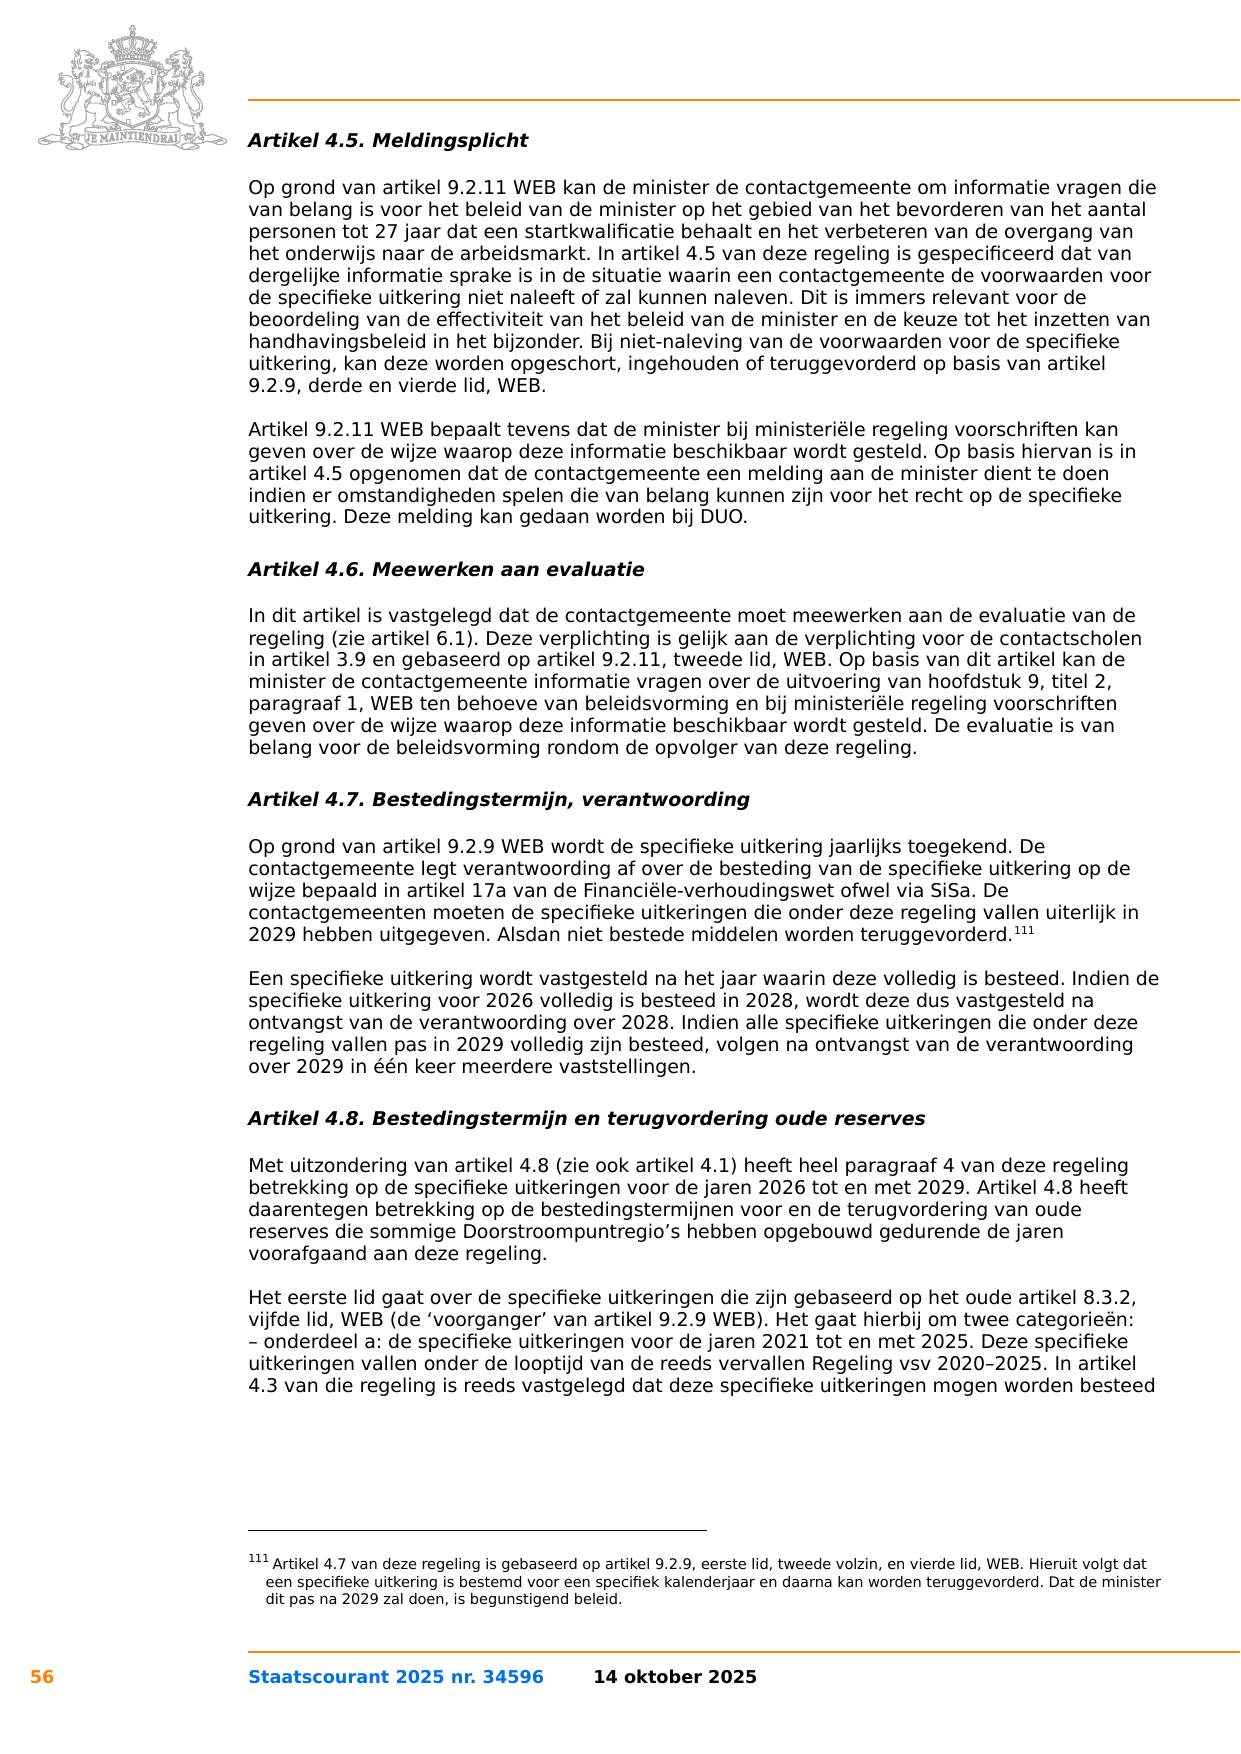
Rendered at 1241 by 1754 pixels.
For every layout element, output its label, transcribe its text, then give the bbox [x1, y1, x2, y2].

subtitle Artikel 4.8. Bestedingstermijn en terugvordering oude reserves [248, 1108, 1163, 1130]
text Op grond van artikel 9.2.11 WEB kan de minister de contactgemeente om informatie vragen die van belang is voor het beleid van de minister op het gebied van het bevorderen van het aantal personen tot 27 jaar dat een startkwalificatie behaalt en het verbeteren van de overgang van het onderwijs naar de arbeidsmarkt. In artikel 4.5 van deze regeling is gespecificeerd dat van dergelijke informatie sprake is in de situatie waarin een contactgemeente de voorwaarden voor de specifieke uitkering niet naleeft of zal kunnen naleven. Dit is immers relevant voor de beoordeling van de effectiviteit van het beleid van de minister en de keuze tot het inzetten van handhavingsbeleid in het bijzonder. Bij niet-naleving van de voorwaarden voor de specifieke uitkering, kan deze worden opgeschort, ingehouden of teruggevorderd op basis van artikel 9.2.9, derde en vierde lid, WEB. [248, 177, 1163, 397]
text Een specifieke uitkering wordt vastgesteld na het jaar waarin deze volledig is besteed. Indien de specifieke uitkering voor 2026 volledig is besteed in 2028, wordt deze dus vastgesteld na ontvangst van de verantwoording over 2028. Indien alle specifieke uitkeringen die onder deze regeling vallen pas in 2029 volledig zijn besteed, volgen na ontvangst van de verantwoording over 2029 in één keer meerdere vaststellingen. [248, 968, 1163, 1078]
text Artikel 4.7 van deze regeling is gebaseerd op artikel 9.2.9, eerste lid, tweede volzin, en vierde lid, WEB. Hieruit volgt dat een specifieke uitkering is bestemd voor een specifiek kalenderjaar en daarna kan worden teruggevorderd. Dat de minister dit pas na 2029 zal doen, is begunstigend beleid. [248, 1552, 1163, 1608]
subtitle Artikel 4.6. Meewerken aan evaluatie [248, 558, 1163, 580]
text – onderdeel a: de specifieke uitkeringen voor de jaren 2021 tot en met 2025. Deze specifieke uitkeringen vallen onder de looptijd van de reeds vervallen Regeling vsv 2020–2025. In artikel 4.3 van die regeling is reeds vastgelegd dat deze specifieke uitkeringen mogen worden besteed [248, 1331, 1163, 1418]
subtitle Artikel 4.5. Meldingsplicht [248, 130, 1163, 152]
text Op grond van artikel 9.2.9 WEB wordt de specifieke uitkering jaarlijks toegekend. De contactgemeente legt verantwoording af over de besteding van de specifieke uitkering op de wijze bepaald in artikel 17a van de Financiële-verhoudingswet ofwel via SiSa. De contactgemeenten moeten de specifieke uitkeringen die onder deze regeling vallen uiterlijk in 2029 hebben uitgegeven. Alsdan niet bestede middelen worden teruggevorderd. [248, 836, 1163, 946]
picture [38, 25, 227, 150]
text In dit artikel is vastgelegd dat de contactgemeente moet meewerken aan de evaluatie van de regeling (zie artikel 6.1). Deze verplichting is gelijk aan de verplichting voor de contactscholen in artikel 3.9 en gebaseerd op artikel 9.2.11, tweede lid, WEB. Op basis van dit artikel kan de minister de contactgemeente informatie vragen over de uitvoering van hoofdstuk 9, titel 2, paragraaf 1, WEB ten behoeve van beleidsvorming en bij ministeriële regeling voorschriften geven over de wijze waarop deze informatie beschikbaar wordt gesteld. De evaluatie is van belang voor de beleidsvorming rondom de opvolger van deze regeling. [248, 605, 1163, 759]
text Met uitzondering van artikel 4.8 (zie ook artikel 4.1) heeft heel paragraaf 4 van deze regeling betrekking op de specifieke uitkeringen voor de jaren 2026 tot en met 2029. Artikel 4.8 heeft daarentegen betrekking op de bestedingstermijnen voor en de terugvordering van oude reserves die sommige Doorstroompuntregio’s hebben opgebouwd gedurende de jaren voorafgaand aan deze regeling. [248, 1155, 1163, 1265]
subtitle Artikel 4.7. Bestedingstermijn, verantwoording [248, 789, 1163, 811]
text Het eerste lid gaat over de specifieke uitkeringen die zijn gebaseerd op het oude artikel 8.3.2, vijfde lid, WEB (de ‘voorganger’ van artikel 9.2.9 WEB). Het gaat hierbij om twee categorieën: [248, 1287, 1163, 1331]
text Artikel 9.2.11 WEB bepaalt tevens dat de minister bij ministeriële regeling voorschriften kan geven over de wijze waarop deze informatie beschikbaar wordt gesteld. Op basis hiervan is in artikel 4.5 opgenomen dat de contactgemeente een melding aan de minister dient te doen indien er omstandigheden spelen die van belang kunnen zijn voor het recht op de specifieke uitkering. Deze melding kan gedaan worden bij DUO. [248, 418, 1163, 528]
